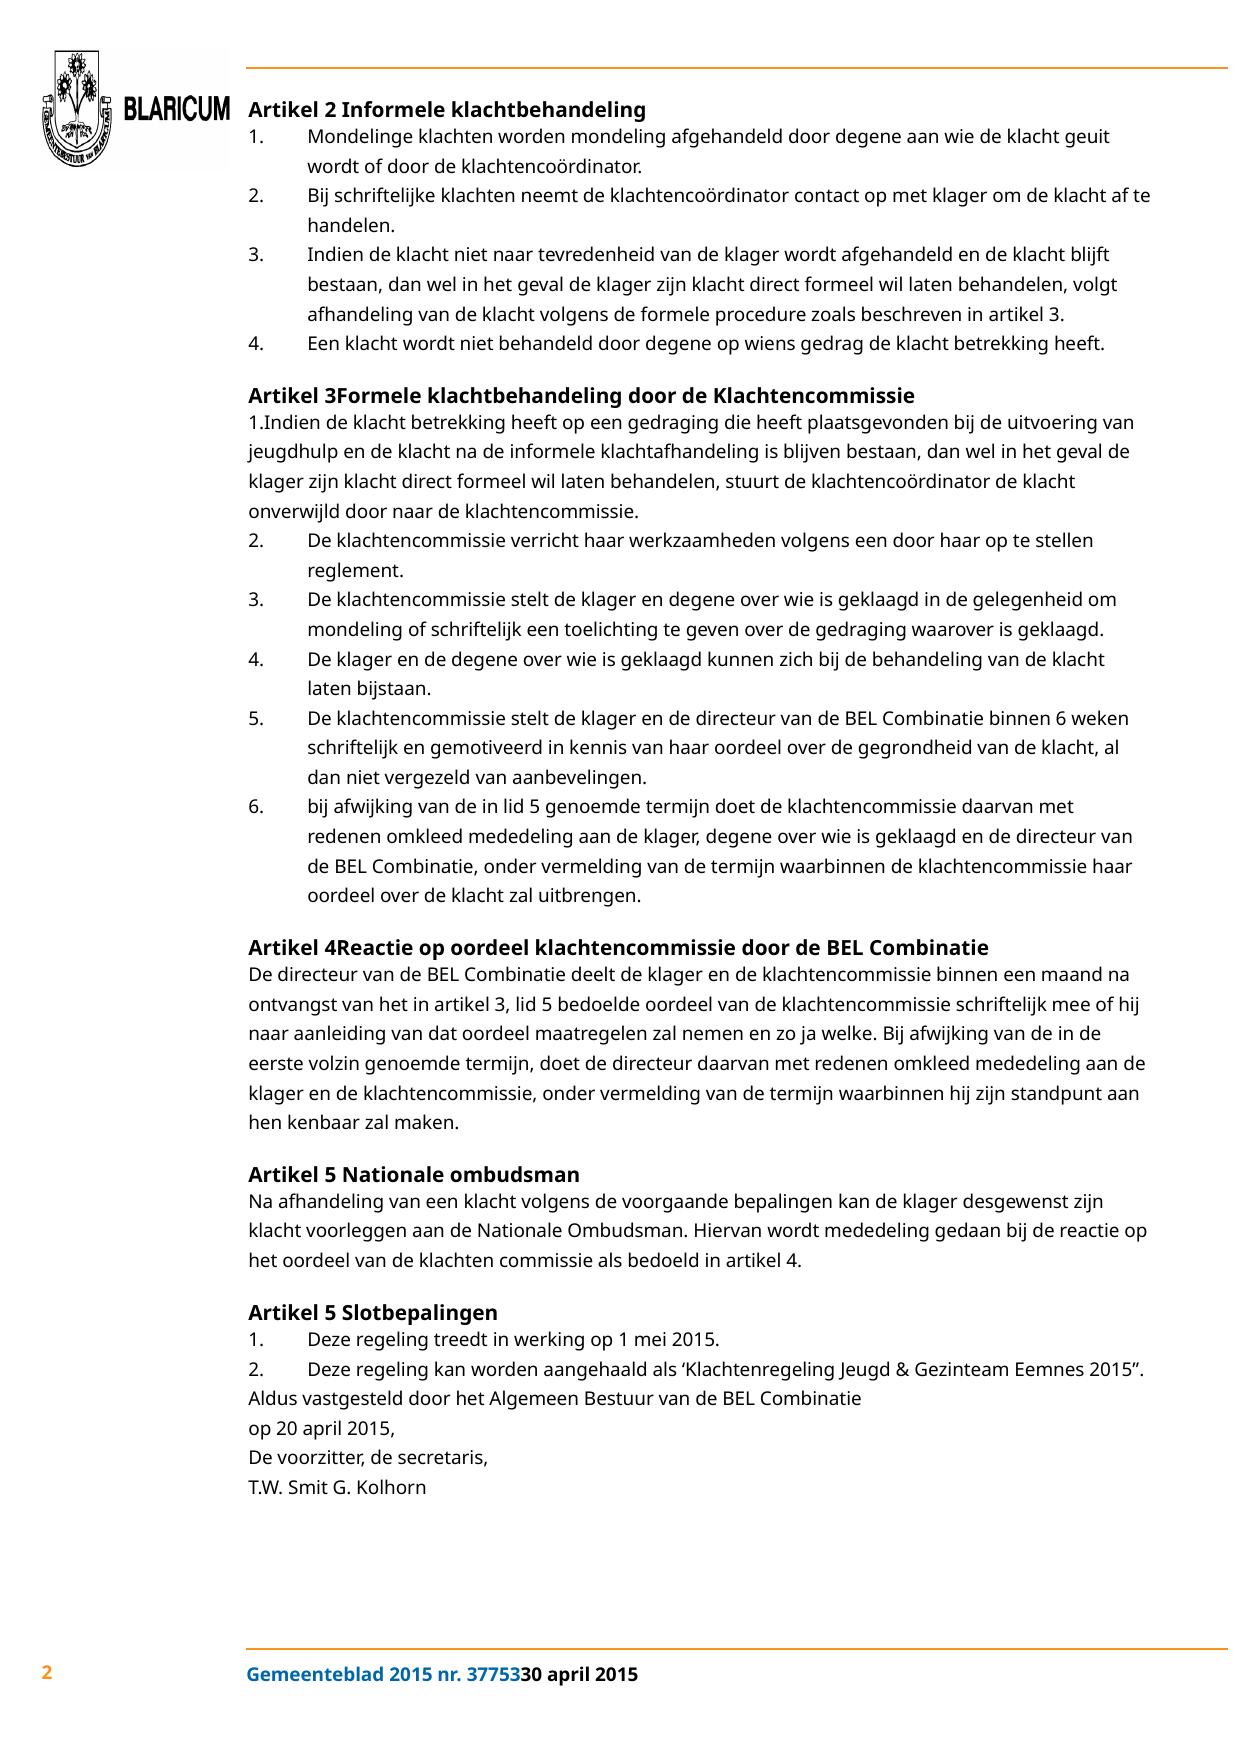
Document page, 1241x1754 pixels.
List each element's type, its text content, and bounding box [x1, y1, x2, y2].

text jeugdhulp en de klacht na de informele klachtafhandeling is blijven bestaan, dan wel in het geval de klager zijn klacht direct formeel wil laten behandelen, stuurt de klachtencoördinator de klacht onverwijld door naar de klachtencommissie. [248, 439, 1152, 524]
text Aldus vastgesteld door het Algemeen Bestuur van de BEL Combinatie [248, 1385, 1152, 1411]
text T.W. Smit G. Kolhorn [248, 1474, 1152, 1500]
text De directeur van de BEL Combinatie deelt de klager en de klachtencommissie binnen een maand na ontvangst van het in artikel 3, lid 5 bedoelde oordeel van de klachtencommissie schriftelijk mee of hij naar aanleiding van dat oordeel maatregelen zal nemen en zo ja welke. Bij afwijking van de in de eerste volzin genoemde termijn, doet de directeur daarvan met redenen omkleed mededeling aan de klager en de klachtencommissie, onder vermelding van de termijn waarbinnen hij zijn standpunt aan hen kenbaar zal maken. [248, 961, 1152, 1135]
text Artikel 5 Nationale ombudsman [248, 1160, 1152, 1188]
text Artikel 2 Informele klachtbehandeling [248, 95, 1152, 123]
list Bij schriftelijke klachten neemt de klachtencoördinator contact op met klager om de klacht af te handelen. [248, 182, 1152, 238]
list De klachtencommissie verricht haar werkzaamheden volgens een door haar op te stellen reglement. [248, 527, 1152, 583]
text Artikel 3Formele klachtbehandeling door de Klachtencommissie [248, 381, 1152, 409]
text op 20 april 2015, [248, 1415, 1152, 1441]
list De klachtencommissie stelt de klager en degene over wie is geklaagd in de gelegenheid om mondeling of schriftelijk een toelichting te geven over de gedraging waarover is geklaagd. [248, 587, 1152, 642]
list De klager en de degene over wie is geklaagd kunnen zich bij de behandeling van de klacht laten bijstaan. [248, 646, 1152, 701]
text De voorzitter, de secretaris, [248, 1444, 1152, 1470]
list Deze regeling kan worden aangehaald als ‘Klachtenregeling Jeugd & Gezinteam Eemnes 2015”. [248, 1356, 1152, 1381]
list De klachtencommissie stelt de klager en de directeur van de BEL Combinatie binnen 6 weken schriftelijk en gemotiveerd in kennis van haar oordeel over de gegrondheid van de klacht, al dan niet vergezeld van aanbevelingen. [248, 705, 1152, 790]
text Artikel 5 Slotbepalingen [248, 1298, 1152, 1326]
text 1.Indien de klacht betrekking heeft op een gedraging die heeft plaatsgevonden bij de uitvoering van [248, 409, 1152, 435]
text Na afhandeling van een klacht volgens de voorgaande bepalingen kan de klager desgewenst zijn klacht voorleggen aan de Nationale Ombudsman. Hiervan wordt mededeling gedaan bij de reactie op het oordeel van de klachten commissie als bedoeld in artikel 4. [248, 1188, 1152, 1273]
list Indien de klacht niet naar tevredenheid van de klager wordt afgehandeld en de klacht blijft bestaan, dan wel in het geval de klager zijn klacht direct formeel wil laten behandelen, volgt afhandeling van de klacht volgens de formele procedure zoals beschreven in artikel 3. [248, 242, 1152, 326]
list Een klacht wordt niet behandeld door degene op wiens gedrag de klacht betrekking heeft. [248, 330, 1152, 356]
text Artikel 4Reactie op oordeel klachtencommissie door de BEL Combinatie [248, 933, 1152, 961]
list bij afwijking van de in lid 5 genoemde termijn doet de klachtencommissie daarvan met redenen omkleed mededeling aan de klager, degene over wie is geklaagd en de directeur van de BEL Combinatie, onder vermelding van de termijn waarbinnen de klachtencommissie haar oordeel over de klacht zal uitbrengen. [248, 794, 1152, 908]
list Mondelinge klachten worden mondeling afgehandeld door degene aan wie de klacht geuit wordt of door de klachtencoördinator. [248, 123, 1152, 178]
list Deze regeling treedt in werking op 1 mei 2015. [248, 1326, 1152, 1352]
picture [41, 47, 231, 172]
